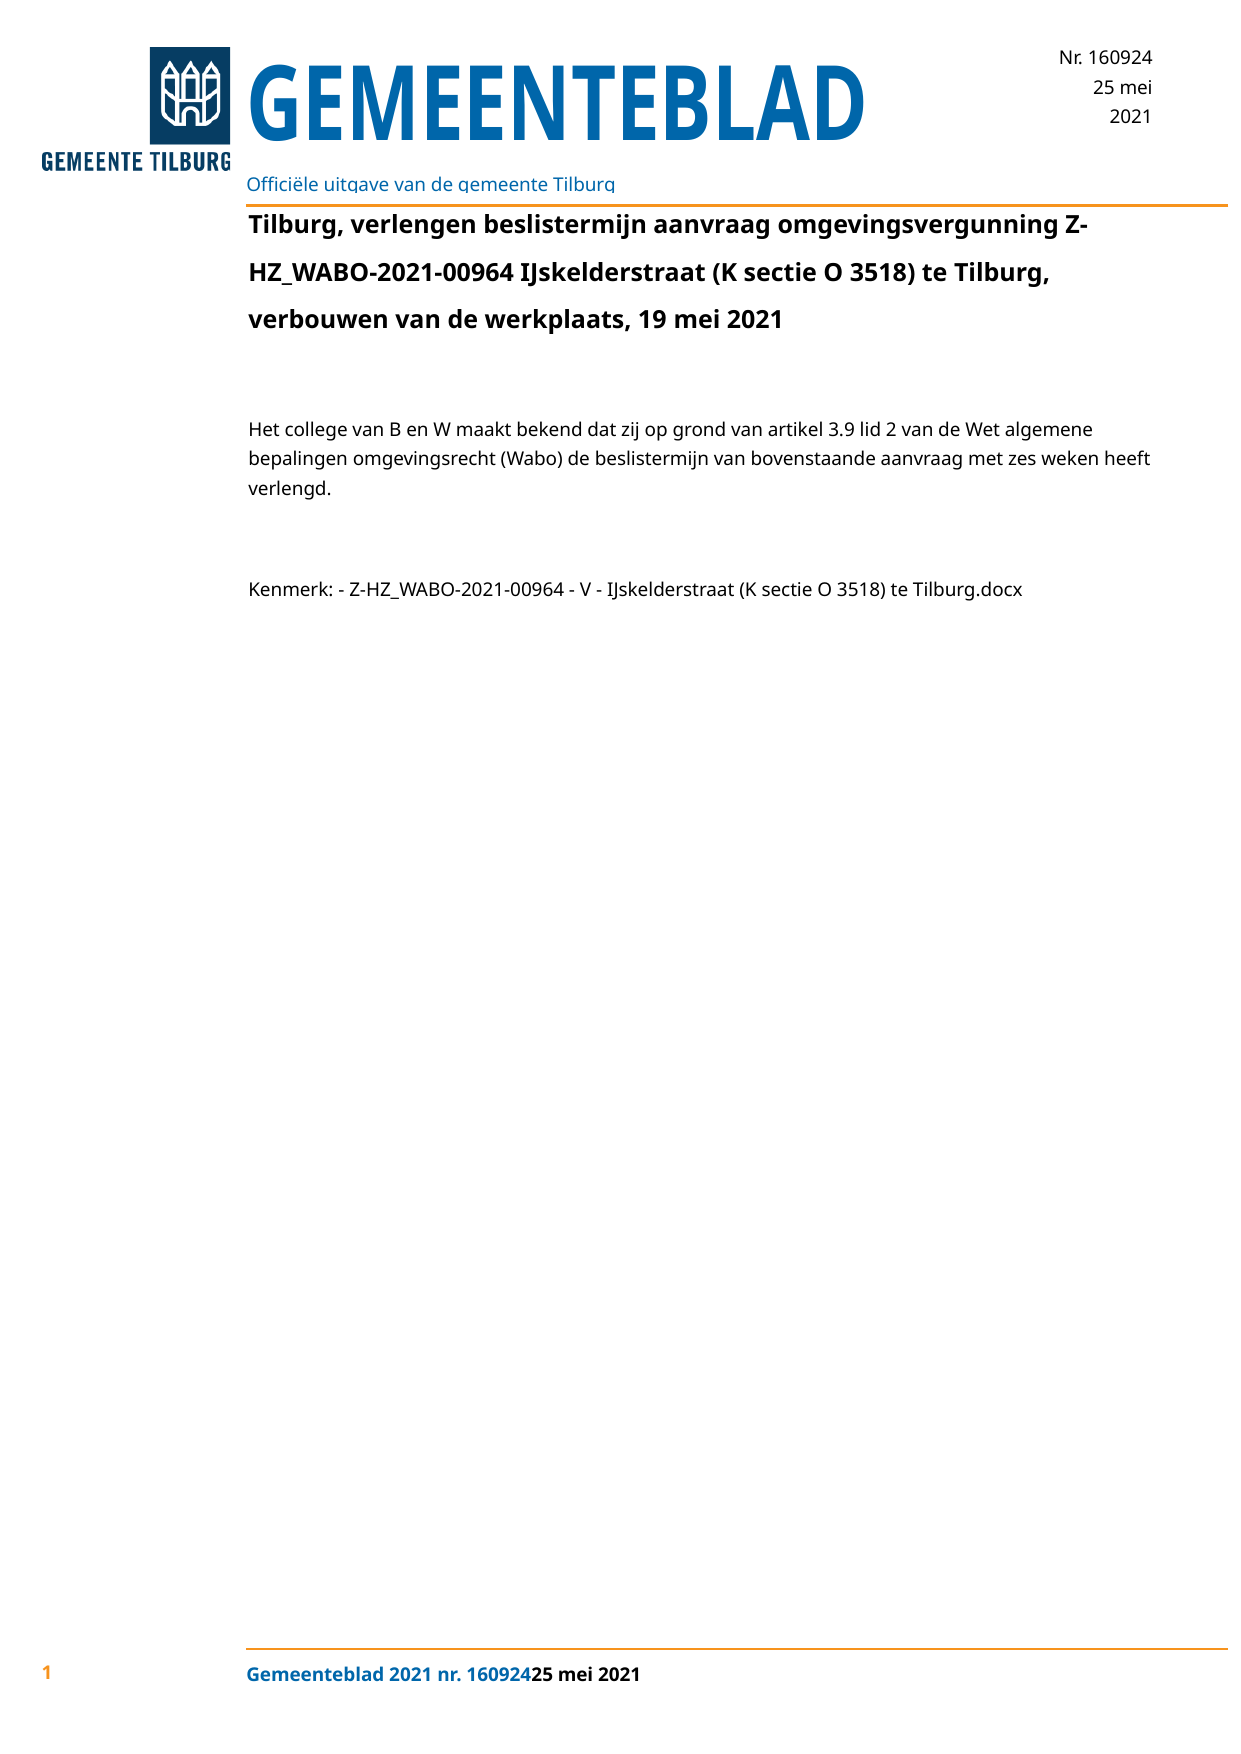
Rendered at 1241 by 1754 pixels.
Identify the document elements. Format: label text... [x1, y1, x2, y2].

text Kenmerk: - Z-HZ_WABO-2021-00964 - V - IJskelderstraat (K sectie O 3518) te Tilburg.docx [248, 576, 1152, 602]
text Tilburg, verlengen beslistermijn aanvraag omgevingsvergunning Z-HZ_WABO-2021-00964 IJskelderstraat (K sectie O 3518) te Tilburg, verbouwen van de werkplaats, 19 mei 2021 [248, 207, 1152, 336]
picture [41, 47, 231, 172]
text Het college van B en W maakt bekend dat zij op grond van artikel 3.9 lid 2 van de Wet algemene bepalingen omgevingsrecht (Wabo) de beslistermijn van bovenstaande aanvraag met zes weken heeft verlengd. [248, 416, 1152, 501]
